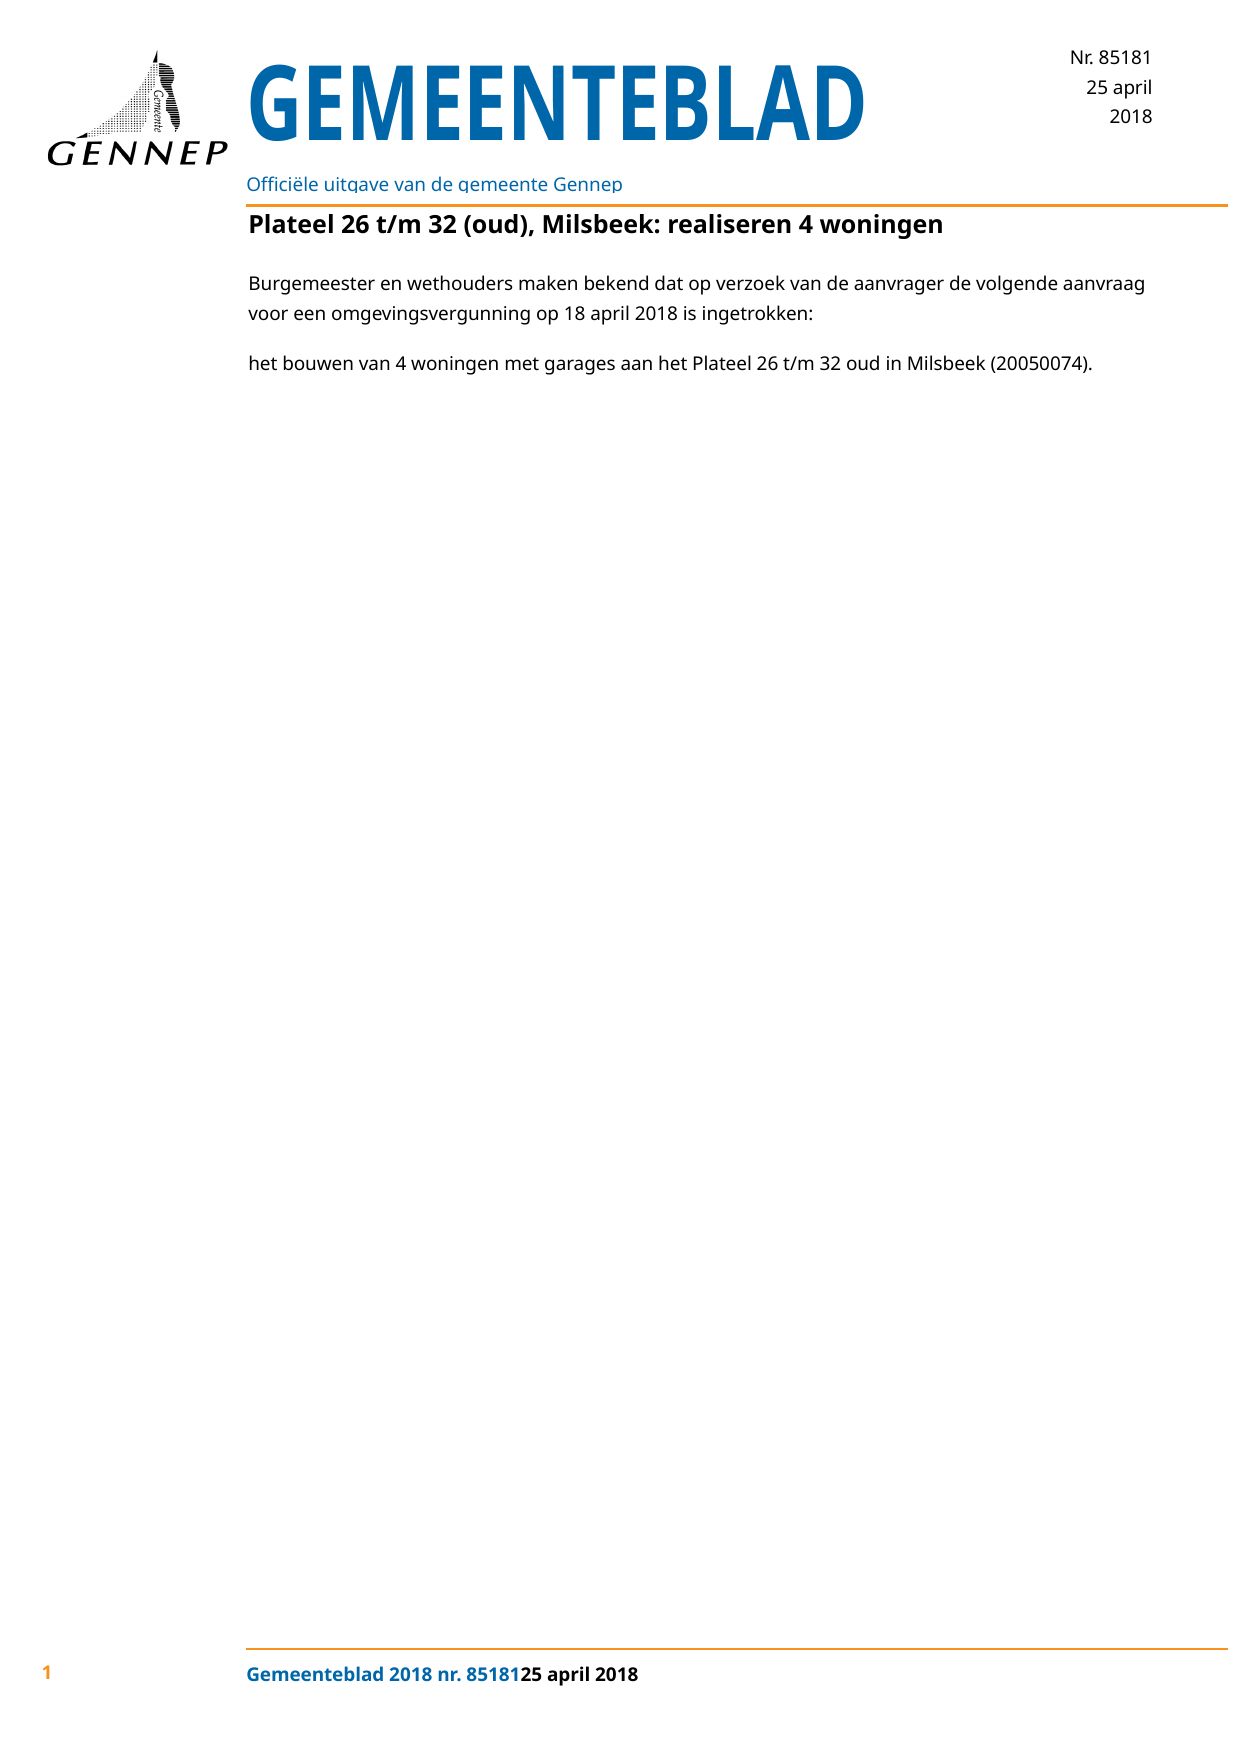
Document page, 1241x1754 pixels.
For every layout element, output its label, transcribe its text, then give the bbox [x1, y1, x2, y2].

text het bouwen van 4 woningen met garages aan het Plateel 26 t/m 32 oud in Milsbeek (20050074). [248, 350, 1152, 376]
picture [41, 47, 231, 172]
text Burgemeester en wethouders maken bekend dat op verzoek van de aanvrager de volgende aanvraag voor een omgevingsvergunning op 18 april 2018 is ingetrokken: [248, 270, 1152, 326]
text Plateel 26 t/m 32 (oud), Milsbeek: realiseren 4 woningen [248, 207, 1152, 241]
